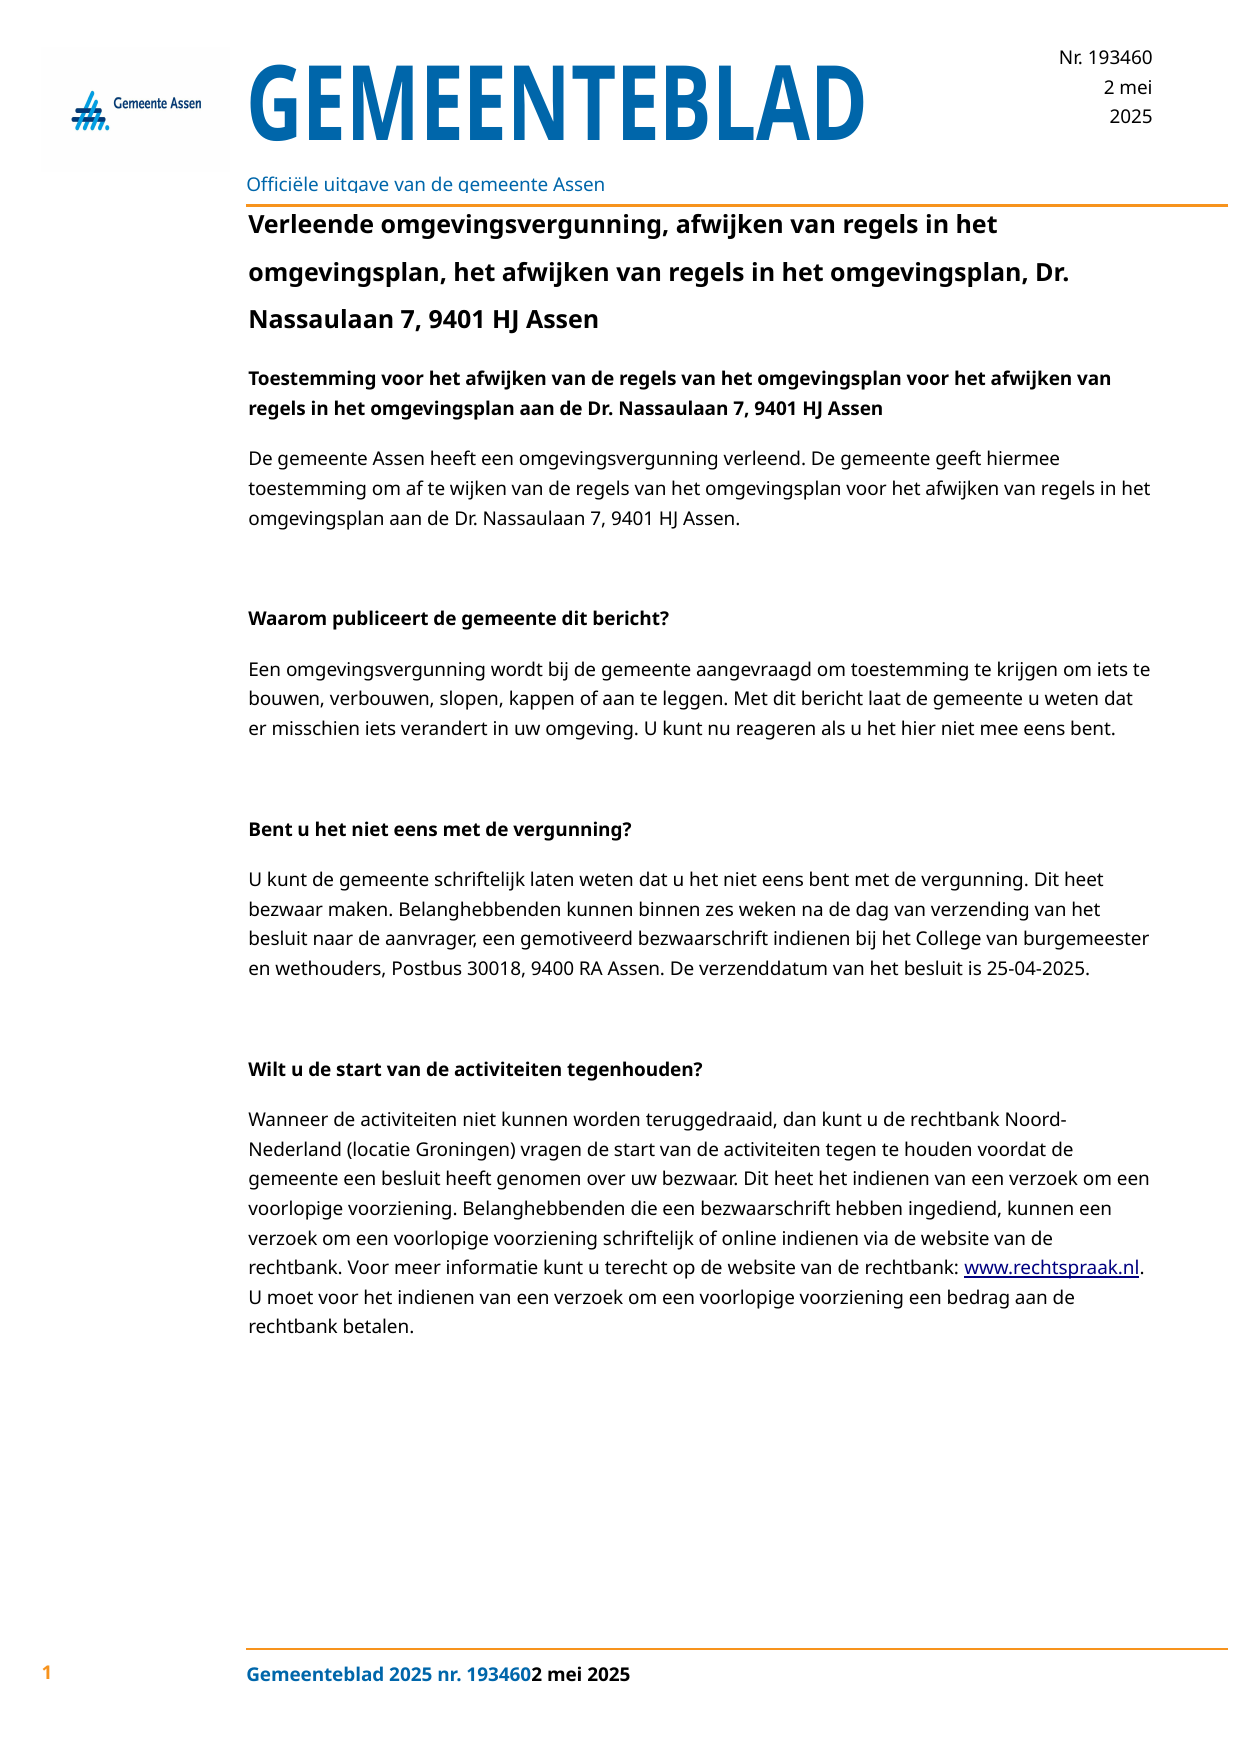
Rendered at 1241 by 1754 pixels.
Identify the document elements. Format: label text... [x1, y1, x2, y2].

text Een omgevingsvergunning wordt bij de gemeente aangevraagd om toestemming te krijgen om iets te bouwen, verbouwen, slopen, kappen of aan te leggen. Met dit bericht laat de gemeente u weten dat er misschien iets verandert in uw omgeving. U kunt nu reageren als u het hier niet mee eens bent. [248, 656, 1152, 741]
text Toestemming voor het afwijken van de regels van het omgevingsplan voor het afwijken van regels in het omgevingsplan aan de Dr. Nassaulaan 7, 9401 HJ Assen [248, 366, 1152, 421]
text Waarom publiceert de gemeente dit bericht? [248, 606, 1152, 631]
text Wanneer de activiteiten niet kunnen worden teruggedraaid, dan kunt u de rechtbank Noord-Nederland (locatie Groningen) vragen de start van de activiteiten tegen te houden voordat de gemeente een besluit heeft genomen over uw bezwaar. Dit heet het indienen van een verzoek om een voorlopige voorziening. Belanghebbenden die een bezwaarschrift hebben ingediend, kunnen een verzoek om een voorlopige voorziening schriftelijk of online indienen via de website van de rechtbank. Voor meer informatie kunt u terecht op de website van de rechtbank: www.rechtspraak.nl. U moet voor het indienen van een verzoek om een voorlopige voorziening een bedrag aan de rechtbank betalen. [248, 1106, 1152, 1339]
text De gemeente Assen heeft een omgevingsvergunning verleend. De gemeente geeft hiermee toestemming om af te wijken van de regels van het omgevingsplan voor het afwijken van regels in het omgevingsplan aan de Dr. Nassaulaan 7, 9401 HJ Assen. [248, 446, 1152, 530]
text U kunt de gemeente schriftelijk laten weten dat u het niet eens bent met de vergunning. Dit heet bezwaar maken. Belanghebbenden kunnen binnen zes weken na de dag van verzending van het besluit naar de aanvrager, een gemotiveerd bezwaarschrift indienen bij het College van burgemeester en wethouders, Postbus 30018, 9400 RA Assen. De verzenddatum van het besluit is 25-04-2025. [248, 866, 1152, 981]
picture [41, 47, 231, 172]
text Bent u het niet eens met de vergunning? [248, 816, 1152, 842]
text Wilt u de start van de activiteiten tegenhouden? [248, 1056, 1152, 1082]
text Verleende omgevingsvergunning, afwijken van regels in het omgevingsplan, het afwijken van regels in het omgevingsplan, Dr. Nassaulaan 7, 9401 HJ Assen [248, 207, 1152, 336]
